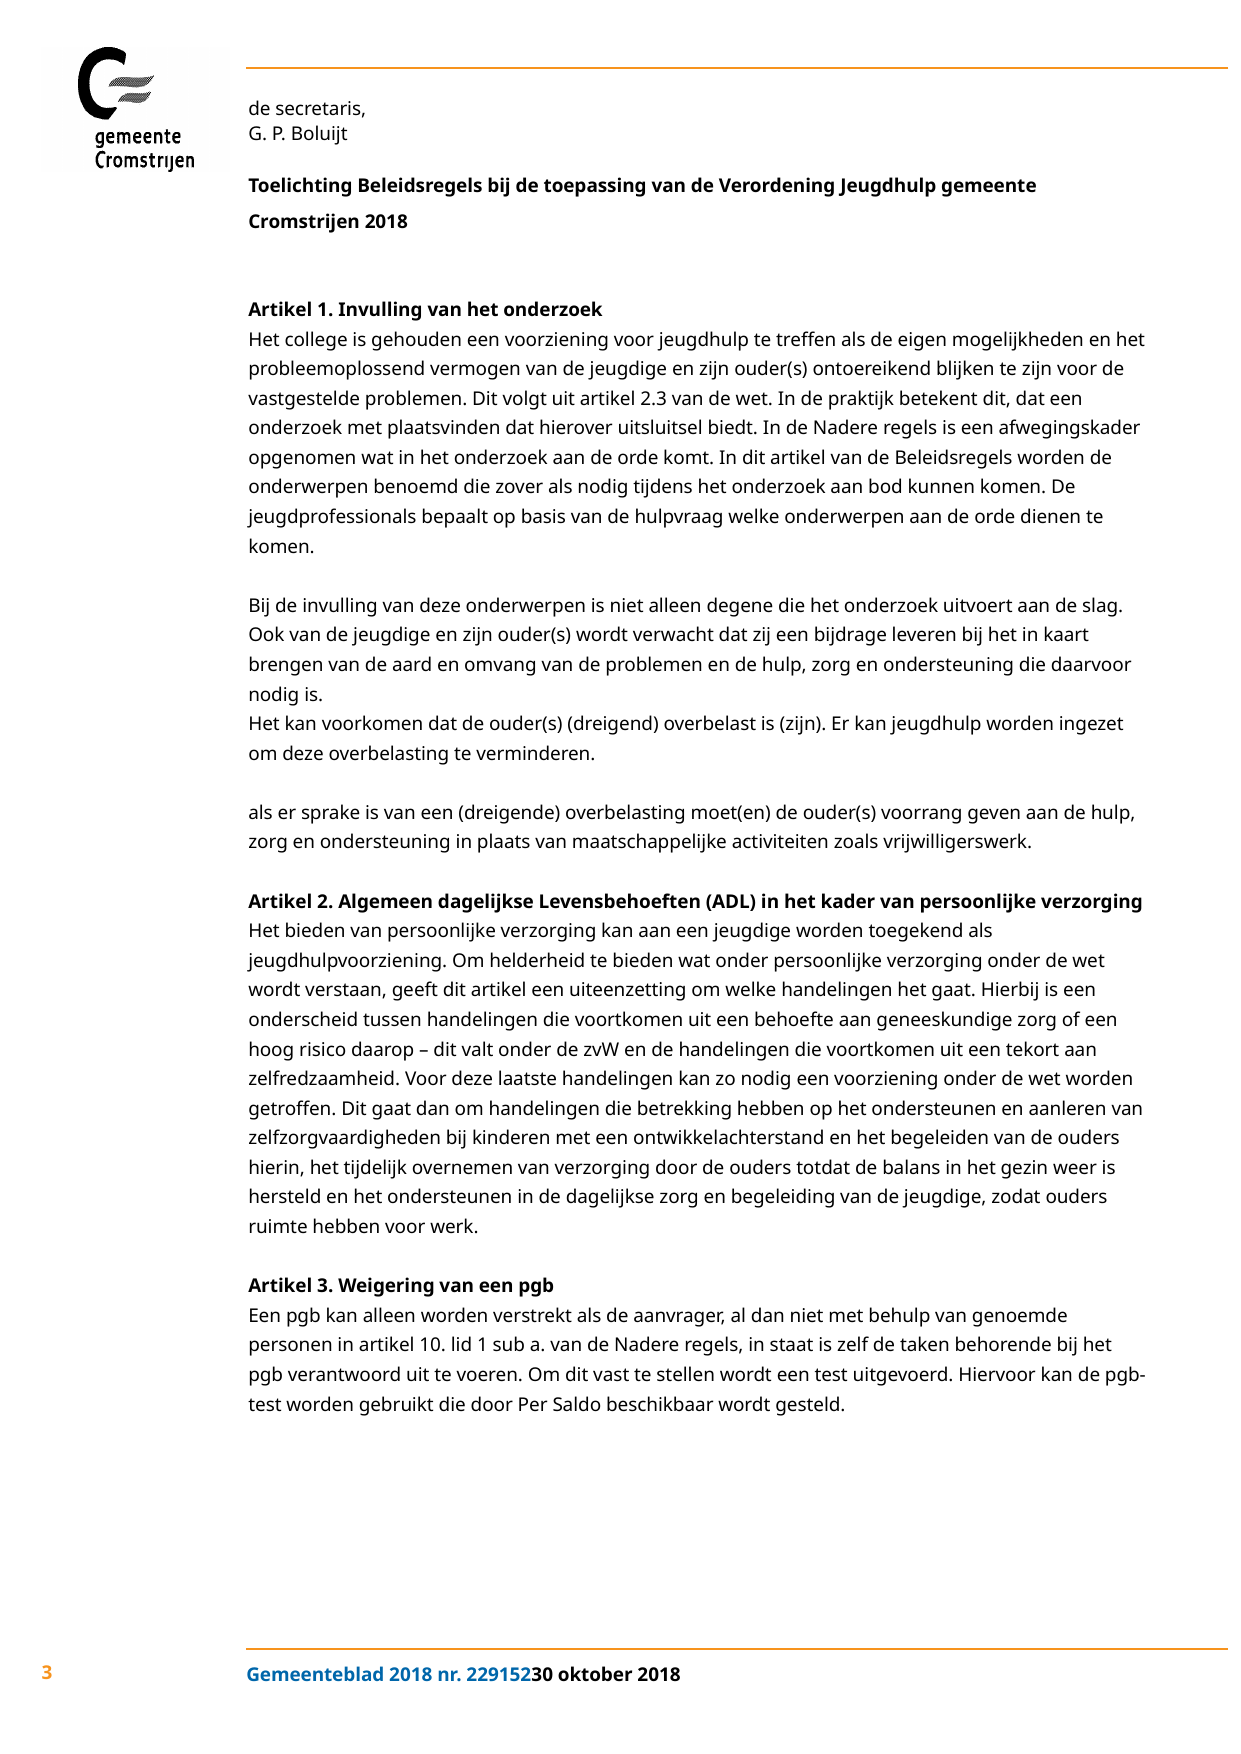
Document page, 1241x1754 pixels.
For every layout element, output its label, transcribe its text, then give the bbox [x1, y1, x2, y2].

text Toelichting Beleidsregels bij de toepassing van de Verordening Jeugdhulp gemeente Cromstrijen 2018 [248, 172, 1152, 237]
text Bij de invulling van deze onderwerpen is niet alleen degene die het onderzoek uitvoert aan de slag. Ook van de jeugdige en zijn ouder(s) wordt verwacht dat zij een bijdrage leveren bij het in kaart brengen van de aard en omvang van de problemen en de hulp, zorg en ondersteuning die daarvoor nodig is. [248, 592, 1152, 706]
text Artikel 3. Weigering van een pgb [248, 1272, 1152, 1298]
text de secretaris, [248, 95, 1152, 121]
text Het kan voorkomen dat de ouder(s) (dreigend) overbelast is (zijn). Er kan jeugdhulp worden ingezet om deze overbelasting te verminderen. [248, 710, 1152, 766]
text Het college is gehouden een voorziening voor jeugdhulp te treffen als de eigen mogelijkheden en het probleemoplossend vermogen van de jeugdige en zijn ouder(s) ontoereikend blijken te zijn voor de vastgestelde problemen. Dit volgt uit artikel 2.3 van de wet. In de praktijk betekent dit, dat een onderzoek met plaatsvinden dat hierover uitsluitsel biedt. In de Nadere regels is een afwegingskader opgenomen wat in het onderzoek aan de orde komt. In dit artikel van de Beleidsregels worden de onderwerpen benoemd die zover als nodig tijdens het onderzoek aan bod kunnen komen. De jeugdprofessionals bepaalt op basis van de hulpvraag welke onderwerpen aan de orde dienen te komen. [248, 326, 1152, 558]
text Artikel 1. Invulling van het onderzoek [248, 296, 1152, 322]
text Artikel 2. Algemeen dagelijkse Levensbehoeften (ADL) in het kader van persoonlijke verzorging [248, 888, 1152, 913]
text als er sprake is van een (dreigende) overbelasting moet(en) de ouder(s) voorrang geven aan de hulp, zorg en ondersteuning in plaats van maatschappelijke activiteiten zoals vrijwilligerswerk. [248, 799, 1152, 854]
text Het bieden van persoonlijke verzorging kan aan een jeugdige worden toegekend als jeugdhulpvoorziening. Om helderheid te bieden wat onder persoonlijke verzorging onder de wet wordt verstaan, geeft dit artikel een uiteenzetting om welke handelingen het gaat. Hierbij is een onderscheid tussen handelingen die voortkomen uit een behoefte aan geneeskundige zorg of een hoog risico daarop – dit valt onder de zvW en de handelingen die voortkomen uit een tekort aan zelfredzaamheid. Voor deze laatste handelingen kan zo nodig een voorziening onder de wet worden getroffen. Dit gaat dan om handelingen die betrekking hebben op het ondersteunen en aanleren van zelfzorgvaardigheden bij kinderen met een ontwikkelachterstand en het begeleiden van de ouders hierin, het tijdelijk overnemen van verzorging door de ouders totdat de balans in het gezin weer is hersteld en het ondersteunen in de dagelijkse zorg en begeleiding van de jeugdige, zodat ouders ruimte hebben voor werk. [248, 917, 1152, 1239]
picture [41, 47, 231, 172]
text G. P. Boluijt [248, 121, 1152, 146]
text Een pgb kan alleen worden verstrekt als de aanvrager, al dan niet met behulp van genoemde personen in artikel 10. lid 1 sub a. van de Nadere regels, in staat is zelf de taken behorende bij het pgb verantwoord uit te voeren. Om dit vast te stellen wordt een test uitgevoerd. Hiervoor kan de pgb-test worden gebruikt die door Per Saldo beschikbaar wordt gesteld. [248, 1302, 1152, 1416]
